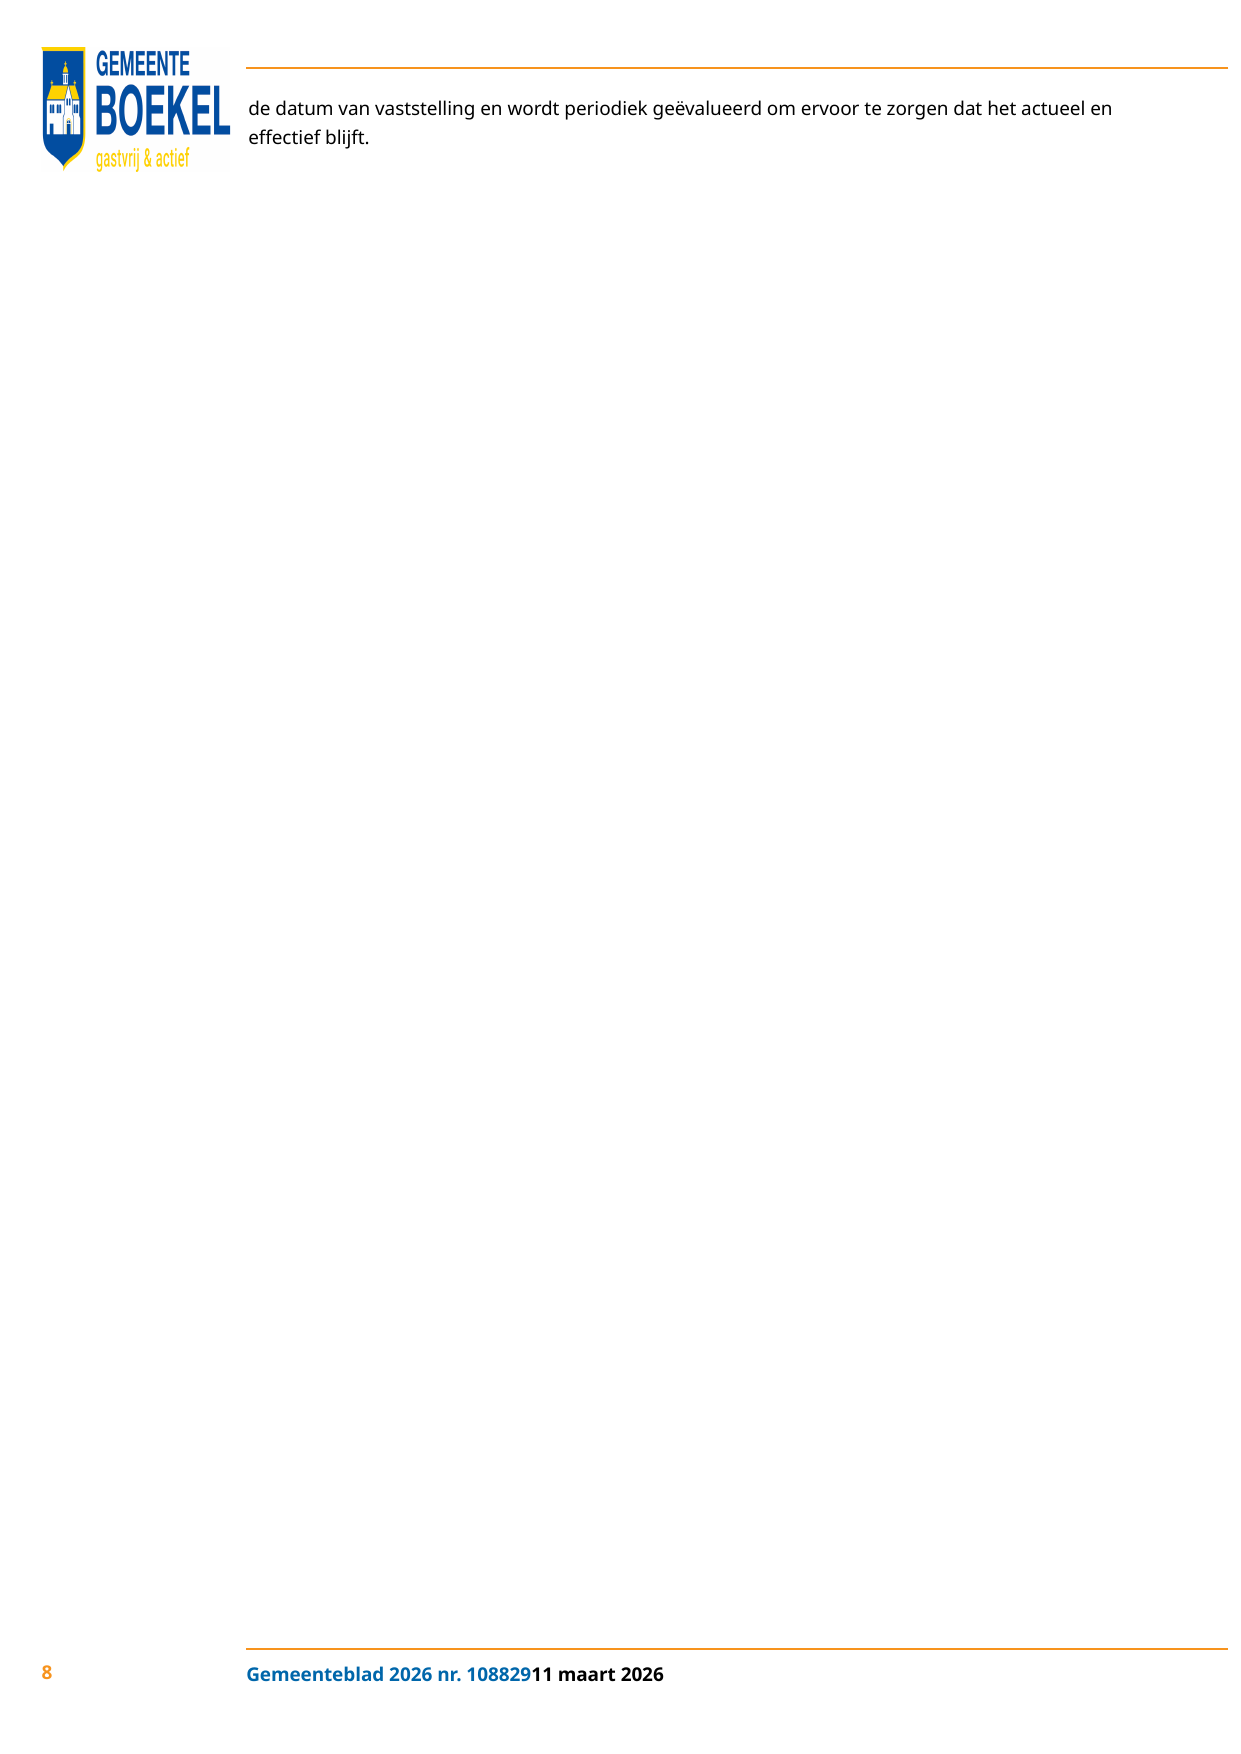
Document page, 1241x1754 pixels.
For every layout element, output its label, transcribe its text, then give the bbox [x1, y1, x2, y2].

picture [41, 47, 231, 172]
text de datum van vaststelling en wordt periodiek geëvalueerd om ervoor te zorgen dat het actueel en effectief blijft. [248, 95, 1152, 150]
